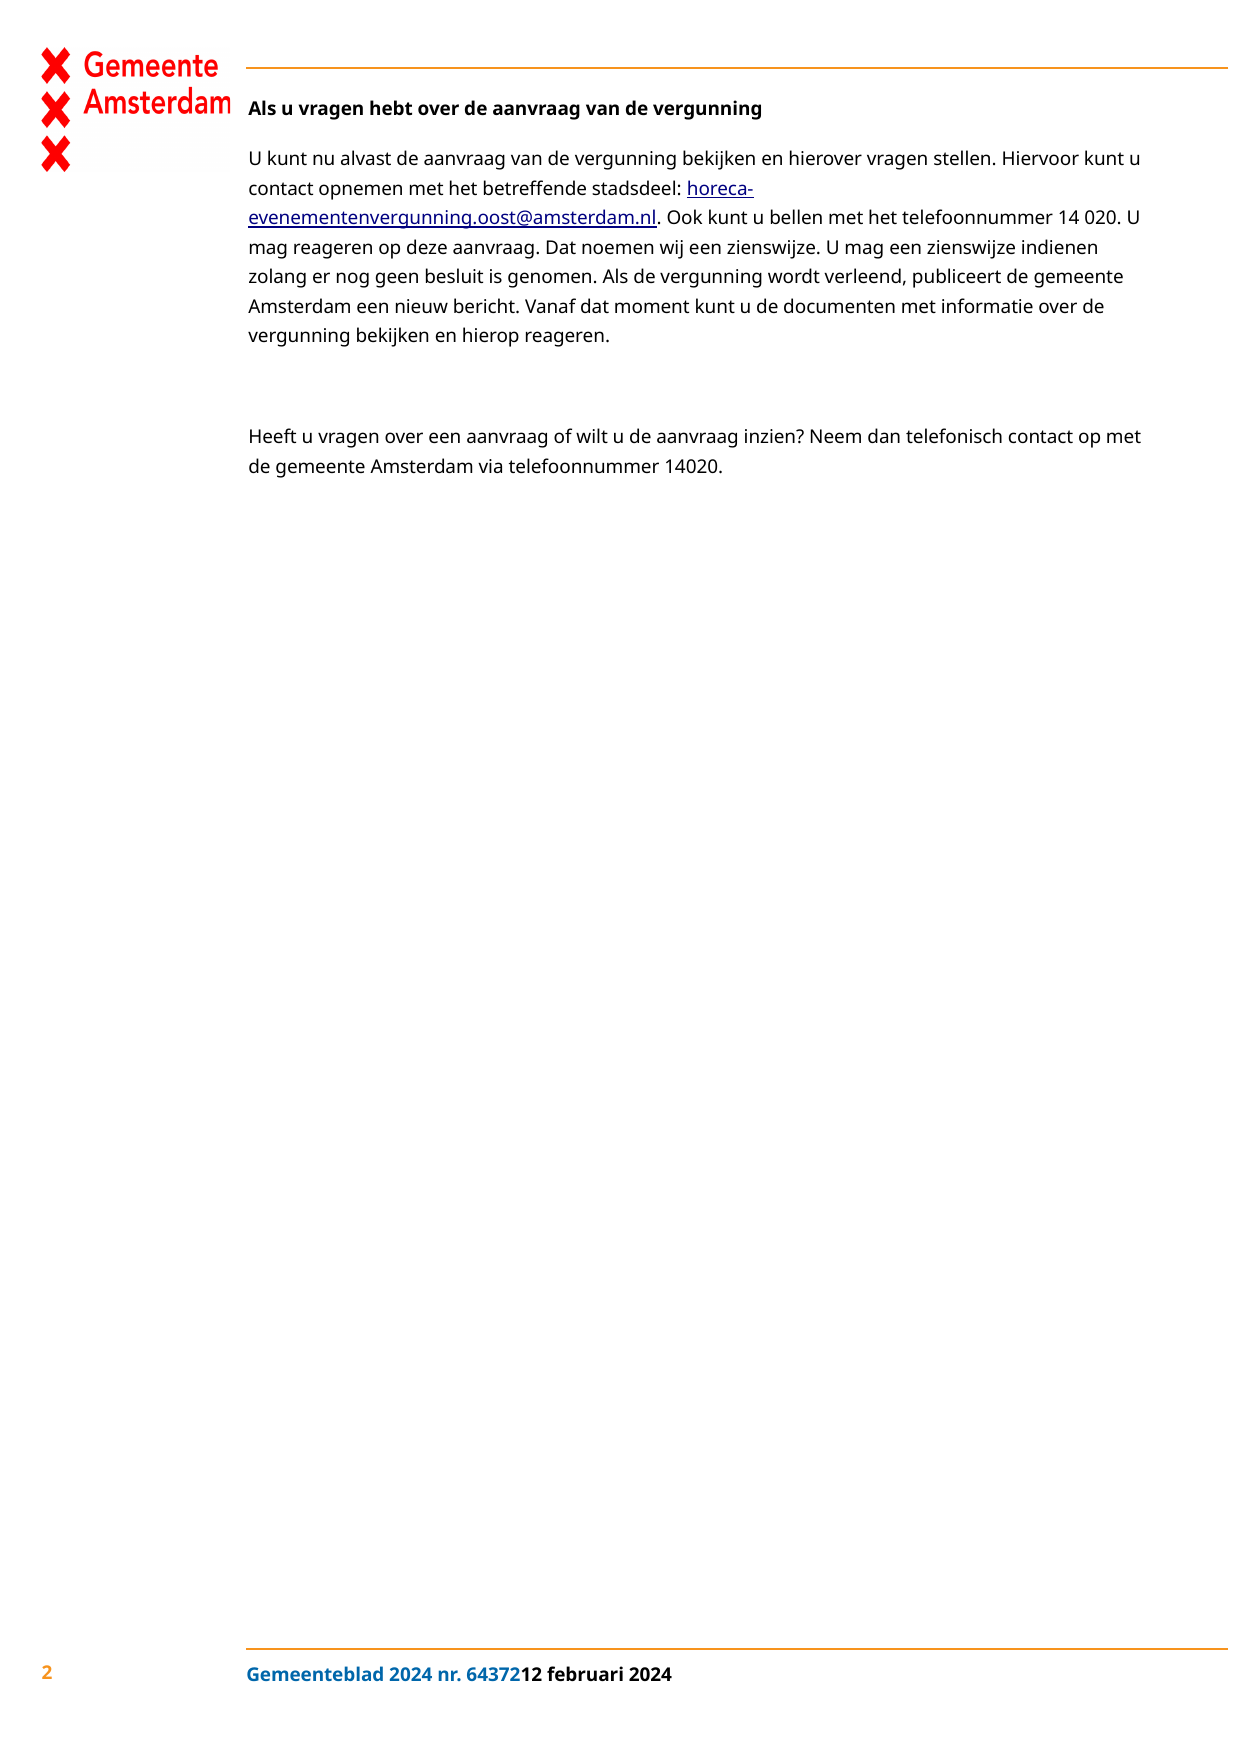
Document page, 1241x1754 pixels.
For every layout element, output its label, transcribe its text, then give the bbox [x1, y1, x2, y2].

text Als u vragen hebt over de aanvraag van de vergunning [248, 95, 1152, 121]
picture [41, 47, 231, 172]
text U kunt nu alvast de aanvraag van de vergunning bekijken en hierover vragen stellen. Hiervoor kunt u contact opnemen met het betreffende stadsdeel: horeca-evenementenvergunning.oost@amsterdam.nl. Ook kunt u bellen met het telefoonnummer 14 020. U mag reageren op deze aanvraag. Dat noemen wij een zienswijze. U mag een zienswijze indienen zolang er nog geen besluit is genomen. Als de vergunning wordt verleend, publiceert de gemeente Amsterdam een nieuw bericht. Vanaf dat moment kunt u de documenten met informatie over de vergunning bekijken en hierop reageren. [248, 145, 1152, 348]
text Heeft u vragen over een aanvraag of wilt u de aanvraag inzien? Neem dan telefonisch contact op met de gemeente Amsterdam via telefoonnummer 14020. [248, 423, 1152, 479]
